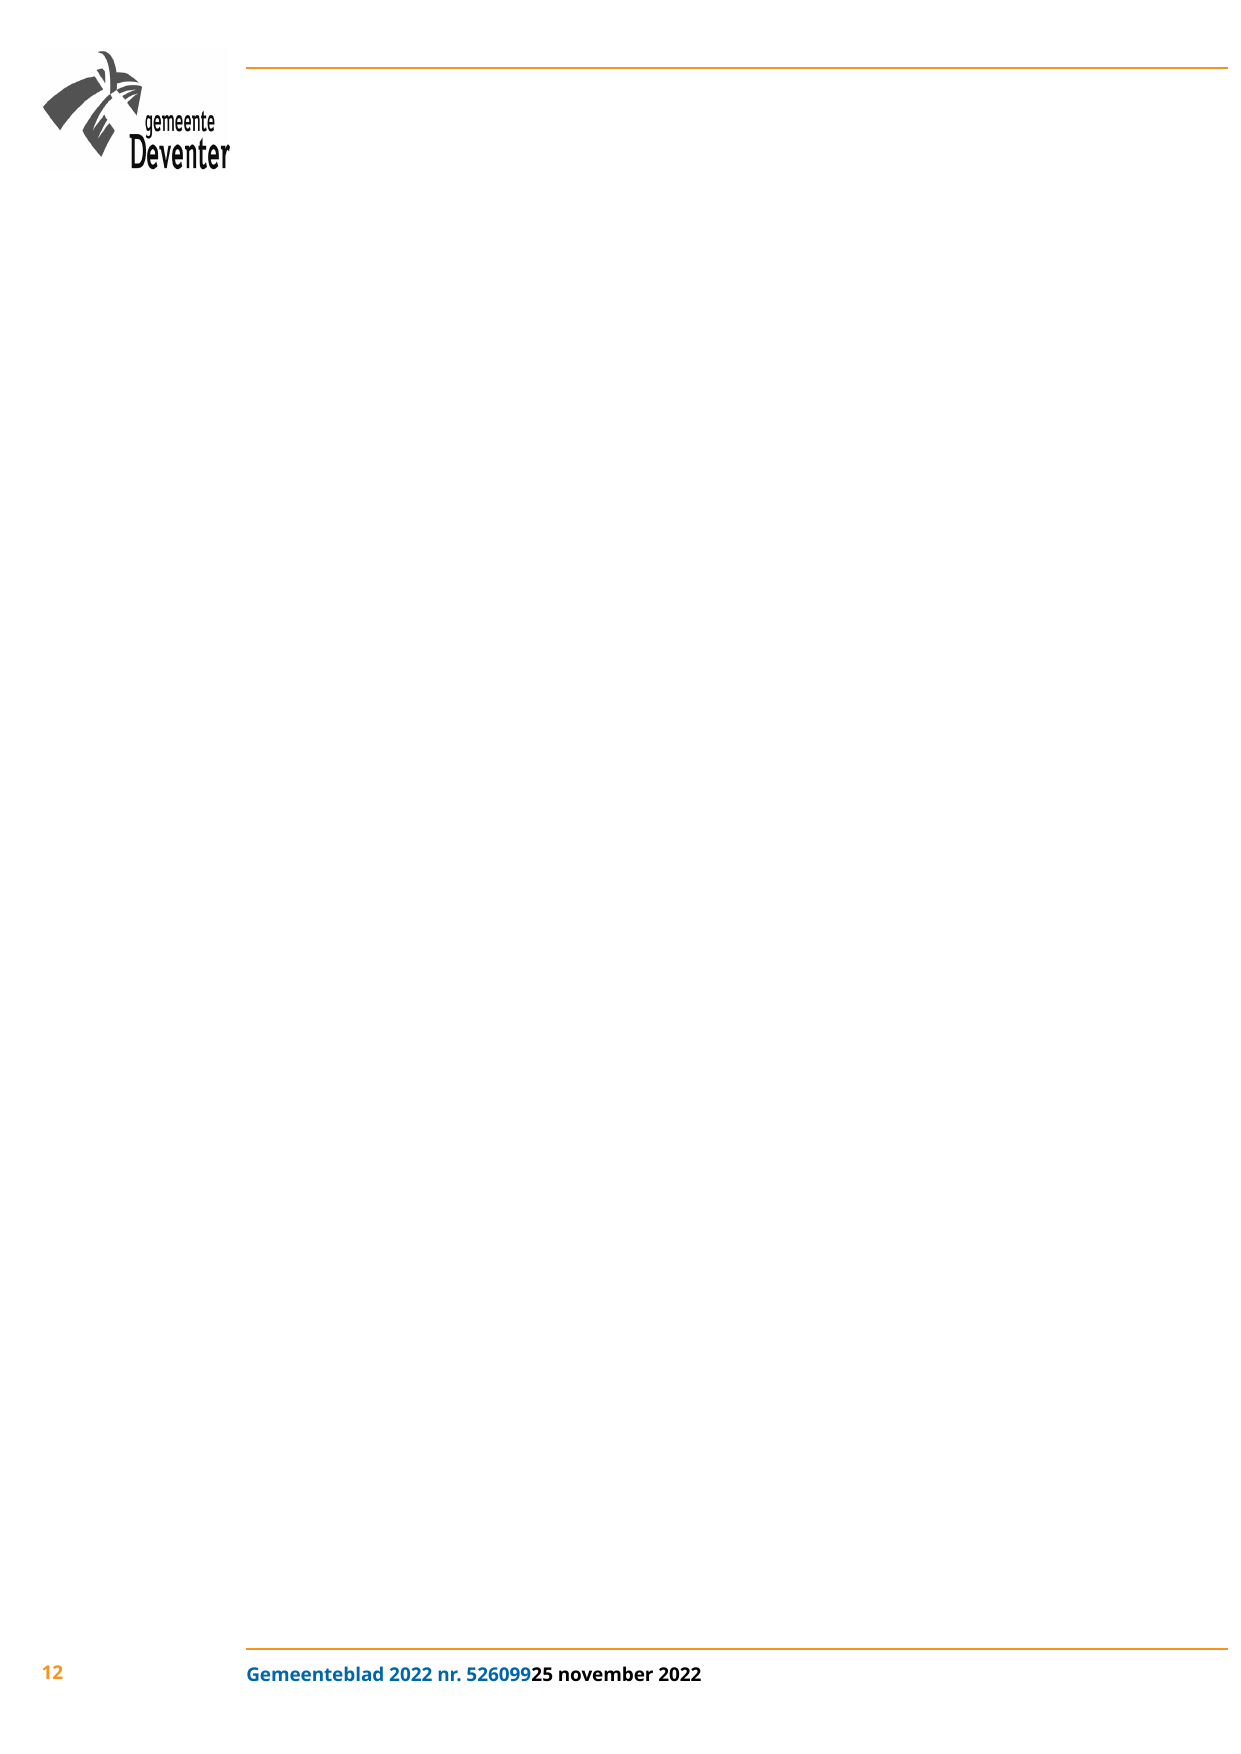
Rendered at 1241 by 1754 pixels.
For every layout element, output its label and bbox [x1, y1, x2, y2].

picture [41, 47, 231, 172]
